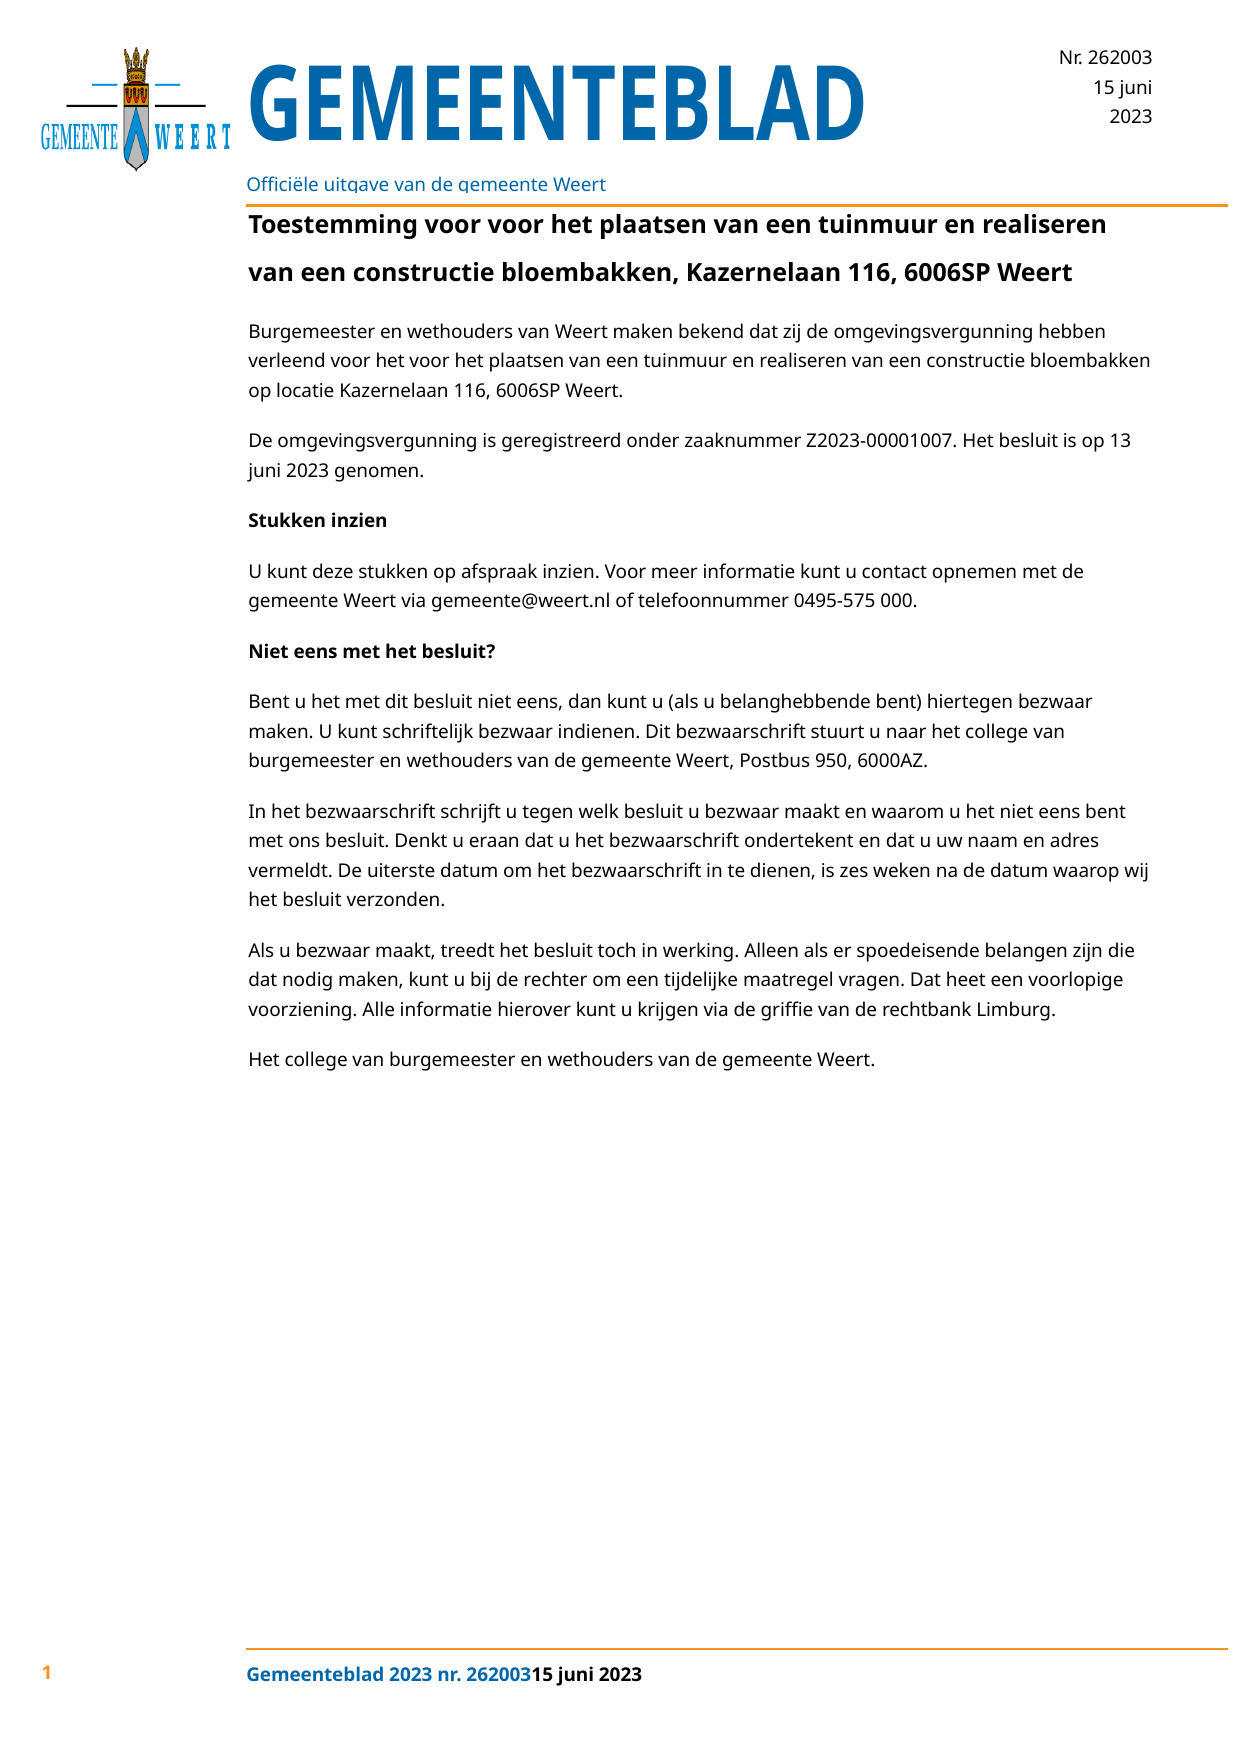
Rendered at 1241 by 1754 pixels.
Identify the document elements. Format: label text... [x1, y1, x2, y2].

text Stukken inzien [248, 507, 1152, 533]
text Het college van burgemeester en wethouders van de gemeente Weert. [248, 1047, 1152, 1072]
text Als u bezwaar maakt, treedt het besluit toch in werking. Alleen als er spoedeisende belangen zijn die dat nodig maken, kunt u bij de rechter om een tijdelijke maatregel vragen. Dat heet een voorlopige voorziening. Alle informatie hierover kunt u krijgen via de griffie van de rechtbank Limburg. [248, 937, 1152, 1022]
text De omgevingsvergunning is geregistreerd onder zaaknummer Z2023-00001007. Het besluit is op 13 juni 2023 genomen. [248, 427, 1152, 483]
text Niet eens met het besluit? [248, 638, 1152, 664]
picture [41, 47, 231, 172]
text U kunt deze stukken op afspraak inzien. Voor meer informatie kunt u contact opnemen met de gemeente Weert via gemeente@weert.nl of telefoonnummer 0495-575 000. [248, 558, 1152, 613]
text In het bezwaarschrift schrijft u tegen welk besluit u bezwaar maakt en waarom u het niet eens bent met ons besluit. Denkt u eraan dat u het bezwaarschrift ondertekent en dat u uw naam en adres vermeldt. De uiterste datum om het bezwaarschrift in te dienen, is zes weken na de datum waarop wij het besluit verzonden. [248, 798, 1152, 912]
text Toestemming voor voor het plaatsen van een tuinmuur en realiseren van een constructie bloembakken, Kazernelaan 116, 6006SP Weert [248, 207, 1152, 288]
text Bent u het met dit besluit niet eens, dan kunt u (als u belanghebbende bent) hiertegen bezwaar maken. U kunt schriftelijk bezwaar indienen. Dit bezwaarschrift stuurt u naar het college van burgemeester en wethouders van de gemeente Weert, Postbus 950, 6000AZ. [248, 688, 1152, 773]
text Burgemeester en wethouders van Weert maken bekend dat zij de omgevingsvergunning hebben verleend voor het voor het plaatsen van een tuinmuur en realiseren van een constructie bloembakken op locatie Kazernelaan 116, 6006SP Weert. [248, 318, 1152, 403]
